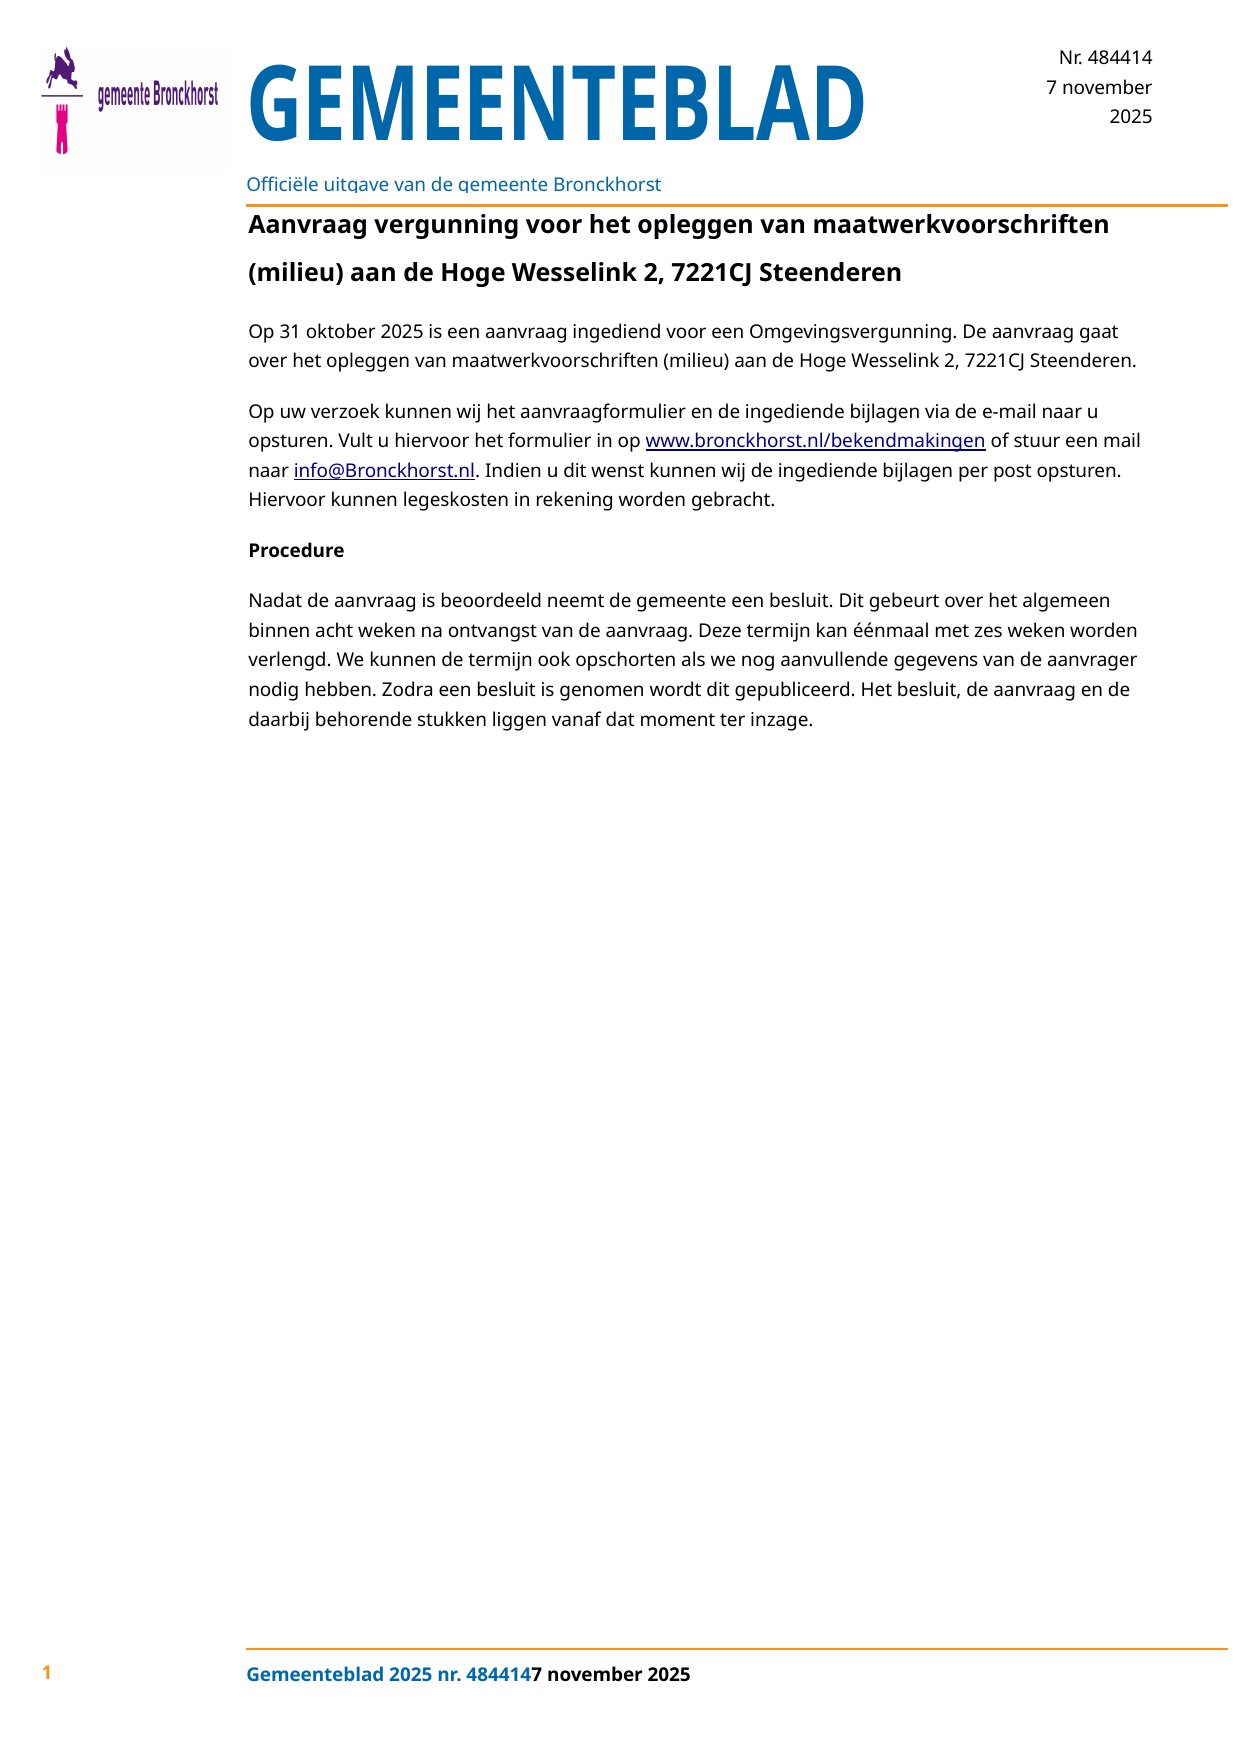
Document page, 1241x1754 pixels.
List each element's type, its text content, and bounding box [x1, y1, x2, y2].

text Aanvraag vergunning voor het opleggen van maatwerkvoorschriften (milieu) aan de Hoge Wesselink 2, 7221CJ Steenderen [248, 207, 1152, 288]
text Op uw verzoek kunnen wij het aanvraagformulier en de ingediende bijlagen via de e-mail naar u opsturen. Vult u hiervoor het formulier in op www.bronckhorst.nl/bekendmakingen of stuur een mail naar info@Bronckhorst.nl. Indien u dit wenst kunnen wij de ingediende bijlagen per post opsturen. Hiervoor kunnen legeskosten in rekening worden gebracht. [248, 398, 1152, 512]
text Op 31 oktober 2025 is een aanvraag ingediend voor een Omgevingsvergunning. De aanvraag gaat over het opleggen van maatwerkvoorschriften (milieu) aan de Hoge Wesselink 2, 7221CJ Steenderen. [248, 318, 1152, 373]
text Nadat de aanvraag is beoordeeld neemt de gemeente een besluit. Dit gebeurt over het algemeen binnen acht weken na ontvangst van de aanvraag. Deze termijn kan éénmaal met zes weken worden verlengd. We kunnen de termijn ook opschorten als we nog aanvullende gegevens van de aanvrager nodig hebben. Zodra een besluit is genomen wordt dit gepubliceerd. Het besluit, de aanvraag en de daarbij behorende stukken liggen vanaf dat moment ter inzage. [248, 587, 1152, 732]
picture [41, 47, 231, 172]
text Procedure [248, 537, 1152, 563]
